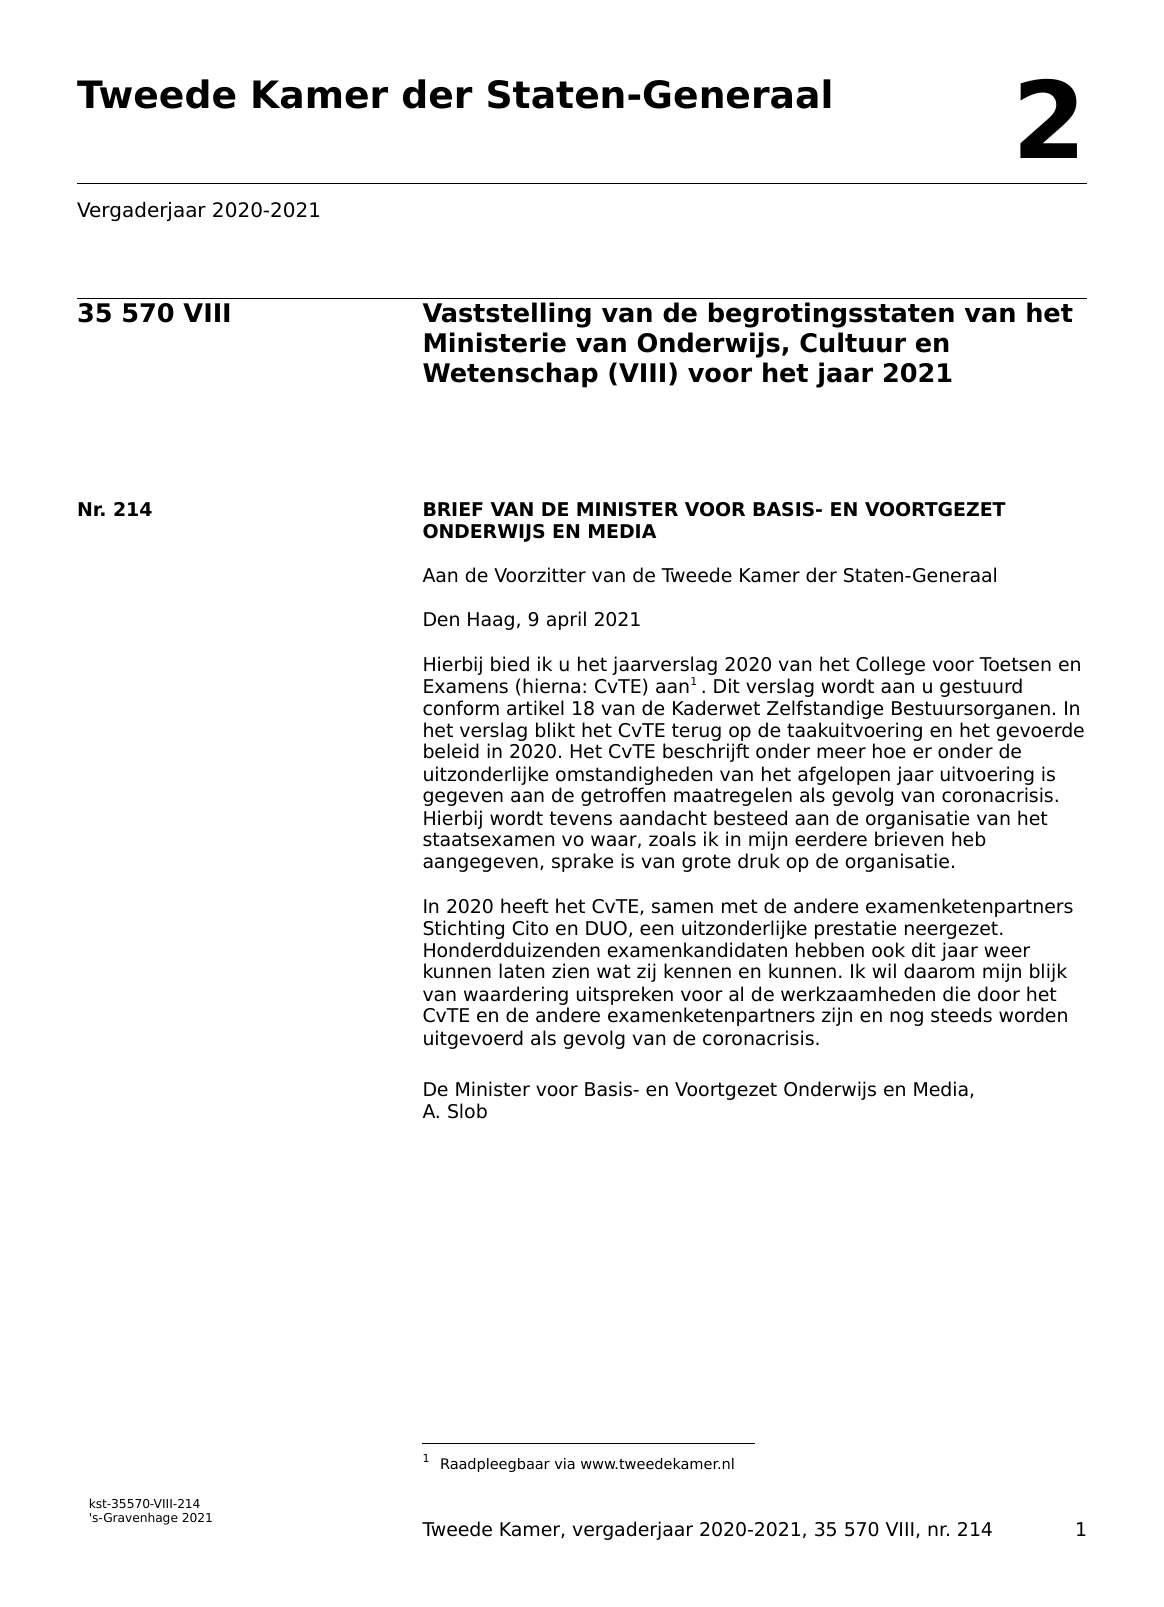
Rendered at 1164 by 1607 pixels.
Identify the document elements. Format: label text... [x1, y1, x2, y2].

text Aan de Voorzitter van de Tweede Kamer der Staten-Generaal [422, 565, 1087, 587]
text 's-Gravenhage 2021 [88, 1511, 323, 1525]
text Hierbij bied ik u het jaarverslag 2020 van het College voor Toetsen en Examens (hierna: CvTE) aan. Dit verslag wordt aan u gestuurd conform artikel 18 van de Kaderwet Zelfstandige Bestuursorganen. In het verslag blikt het CvTE terug op de taakuitvoering en het gevoerde beleid in 2020. Het CvTE beschrijft onder meer hoe er onder de uitzonderlijke omstandigheden van het afgelopen jaar uitvoering is gegeven aan de getroffen maatregelen als gevolg van coronacrisis. Hierbij wordt tevens aandacht besteed aan de organisatie van het staatsexamen vo waar, zoals ik in mijn eerdere brieven heb aangegeven, sprake is van grote druk op de organisatie. [422, 653, 1087, 873]
table_cell Vergaderjaar 2020-2021 [77, 184, 1087, 298]
text Den Haag, 9 april 2021 [422, 609, 1087, 631]
table_header 2 [886, 59, 1087, 183]
subtitle 35 570 VIII Vaststelling van de begrotingsstaten van het Ministerie van Onderwijs, Cultuur en Wetenschap (VIII) voor het jaar 2021 [77, 299, 1087, 388]
text De Minister voor Basis- en Voortgezet Onderwijs en Media, A. Slob [422, 1079, 1087, 1123]
text kst-35570-VIII-214 [88, 1497, 323, 1511]
table_header Tweede Kamer der Staten-Generaal [77, 59, 886, 183]
text Raadpleegbaar via www.tweedekamer.nl [422, 1452, 1087, 1474]
subtitle Nr. 214 BRIEF VAN DE MINISTER VOOR BASIS- EN VOORTGEZET ONDERWIJS EN MEDIA [77, 499, 1087, 543]
text In 2020 heeft het CvTE, samen met de andere examenketenpartners Stichting Cito en DUO, een uitzonderlijke prestatie neergezet. Honderdduizenden examenkandidaten hebben ook dit jaar weer kunnen laten zien wat zij kennen en kunnen. Ik wil daarom mijn blijk van waardering uitspreken voor al de werkzaamheden die door het CvTE en de andere examenketenpartners zijn en nog steeds worden uitgevoerd als gevolg van de coronacrisis. [422, 896, 1087, 1049]
